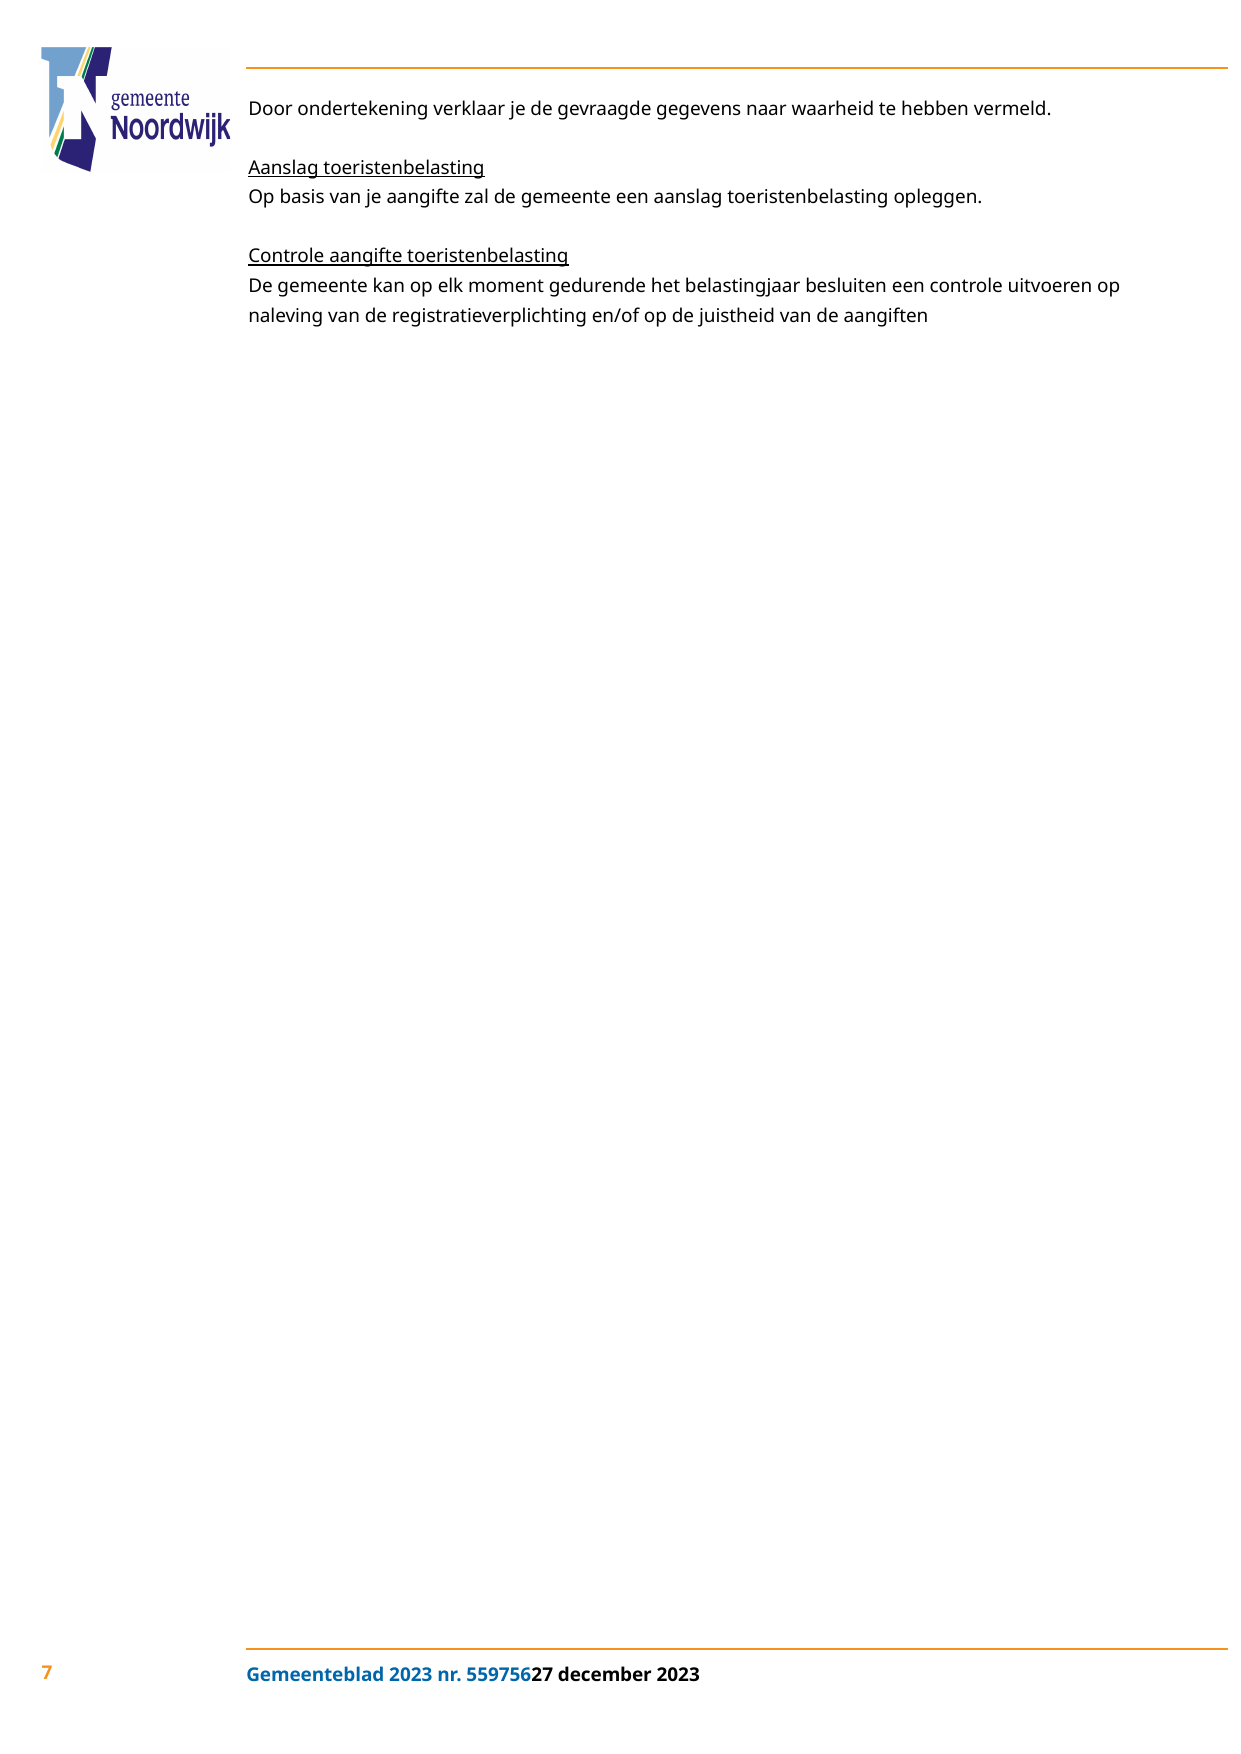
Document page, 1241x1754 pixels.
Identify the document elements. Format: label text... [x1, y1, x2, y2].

text De gemeente kan op elk moment gedurende het belastingjaar besluiten een controle uitvoeren op naleving van de registratieverplichting en/of op de juistheid van de aangiften [248, 272, 1152, 328]
text Door ondertekening verklaar je de gevraagde gegevens naar waarheid te hebben vermeld. [248, 95, 1152, 121]
text Op basis van je aangifte zal de gemeente een aanslag toeristenbelasting opleggen. [248, 183, 1152, 209]
text Controle aangifte toeristenbelasting [248, 243, 1152, 268]
picture [41, 47, 231, 172]
text Aanslag toeristenbelasting [248, 154, 1152, 180]
